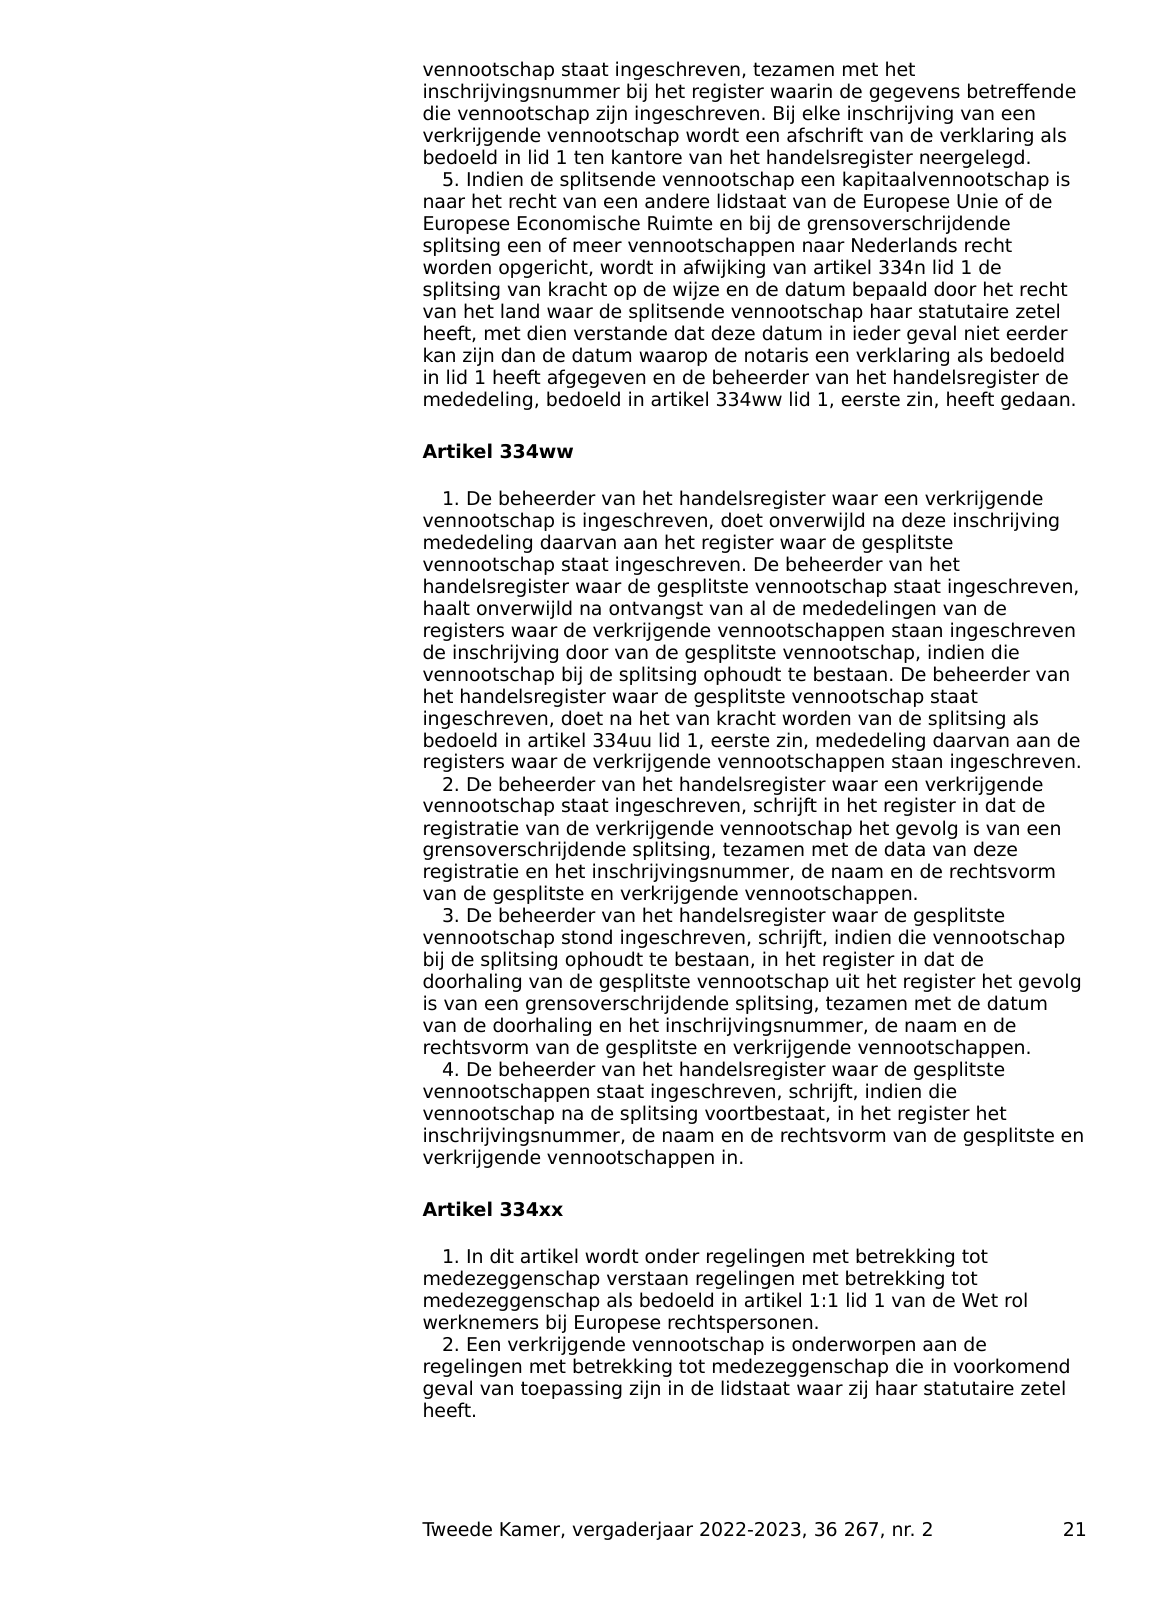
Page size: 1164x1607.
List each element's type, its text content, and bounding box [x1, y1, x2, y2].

subtitle Artikel 334ww [422, 441, 1087, 463]
text 5. Indien de splitsende vennootschap een kapitaalvennootschap is naar het recht van een andere lidstaat van de Europese Unie of de Europese Economische Ruimte en bij de grensoverschrijdende splitsing een of meer vennootschappen naar Nederlands recht worden opgericht, wordt in afwijking van artikel 334n lid 1 de splitsing van kracht op de wijze en de datum bepaald door het recht van het land waar de splitsende vennootschap haar statutaire zetel heeft, met dien verstande dat deze datum in ieder geval niet eerder kan zijn dan de datum waarop de notaris een verklaring als bedoeld in lid 1 heeft afgegeven en de beheerder van het handelsregister de mededeling, bedoeld in artikel 334ww lid 1, eerste zin, heeft gedaan. [422, 169, 1087, 411]
text 2. Een verkrijgende vennootschap is onderworpen aan de regelingen met betrekking tot medezeggenschap die in voorkomend geval van toepassing zijn in de lidstaat waar zij haar statutaire zetel heeft. [422, 1334, 1087, 1422]
text 4. De beheerder van het handelsregister waar de gesplitste vennootschappen staat ingeschreven, schrijft, indien die vennootschap na de splitsing voortbestaat, in het register het inschrijvingsnummer, de naam en de rechtsvorm van de gesplitste en verkrijgende vennootschappen in. [422, 1059, 1087, 1169]
text vennootschap staat ingeschreven, tezamen met het inschrijvingsnummer bij het register waarin de gegevens betreffende die vennootschap zijn ingeschreven. Bij elke inschrijving van een verkrijgende vennootschap wordt een afschrift van de verklaring als bedoeld in lid 1 ten kantore van het handelsregister neergelegd. [422, 59, 1087, 169]
text 1. De beheerder van het handelsregister waar een verkrijgende vennootschap is ingeschreven, doet onverwijld na deze inschrijving mededeling daarvan aan het register waar de gesplitste vennootschap staat ingeschreven. De beheerder van het handelsregister waar de gesplitste vennootschap staat ingeschreven, haalt onverwijld na ontvangst van al de mededelingen van de registers waar de verkrijgende vennootschappen staan ingeschreven de inschrijving door van de gesplitste vennootschap, indien die vennootschap bij de splitsing ophoudt te bestaan. De beheerder van het handelsregister waar de gesplitste vennootschap staat ingeschreven, doet na het van kracht worden van de splitsing als bedoeld in artikel 334uu lid 1, eerste zin, mededeling daarvan aan de registers waar de verkrijgende vennootschappen staan ingeschreven. [422, 488, 1087, 773]
text 1. In dit artikel wordt onder regelingen met betrekking tot medezeggenschap verstaan regelingen met betrekking tot medezeggenschap als bedoeld in artikel 1:1 lid 1 van de Wet rol werknemers bij Europese rechtspersonen. [422, 1246, 1087, 1334]
text 2. De beheerder van het handelsregister waar een verkrijgende vennootschap staat ingeschreven, schrijft in het register in dat de registratie van de verkrijgende vennootschap het gevolg is van een grensoverschrijdende splitsing, tezamen met de data van deze registratie en het inschrijvingsnummer, de naam en de rechtsvorm van de gesplitste en verkrijgende vennootschappen. [422, 773, 1087, 905]
text 3. De beheerder van het handelsregister waar de gesplitste vennootschap stond ingeschreven, schrijft, indien die vennootschap bij de splitsing ophoudt te bestaan, in het register in dat de doorhaling van de gesplitste vennootschap uit het register het gevolg is van een grensoverschrijdende splitsing, tezamen met de datum van de doorhaling en het inschrijvingsnummer, de naam en de rechtsvorm van de gesplitste en verkrijgende vennootschappen. [422, 905, 1087, 1059]
subtitle Artikel 334xx [422, 1199, 1087, 1221]
